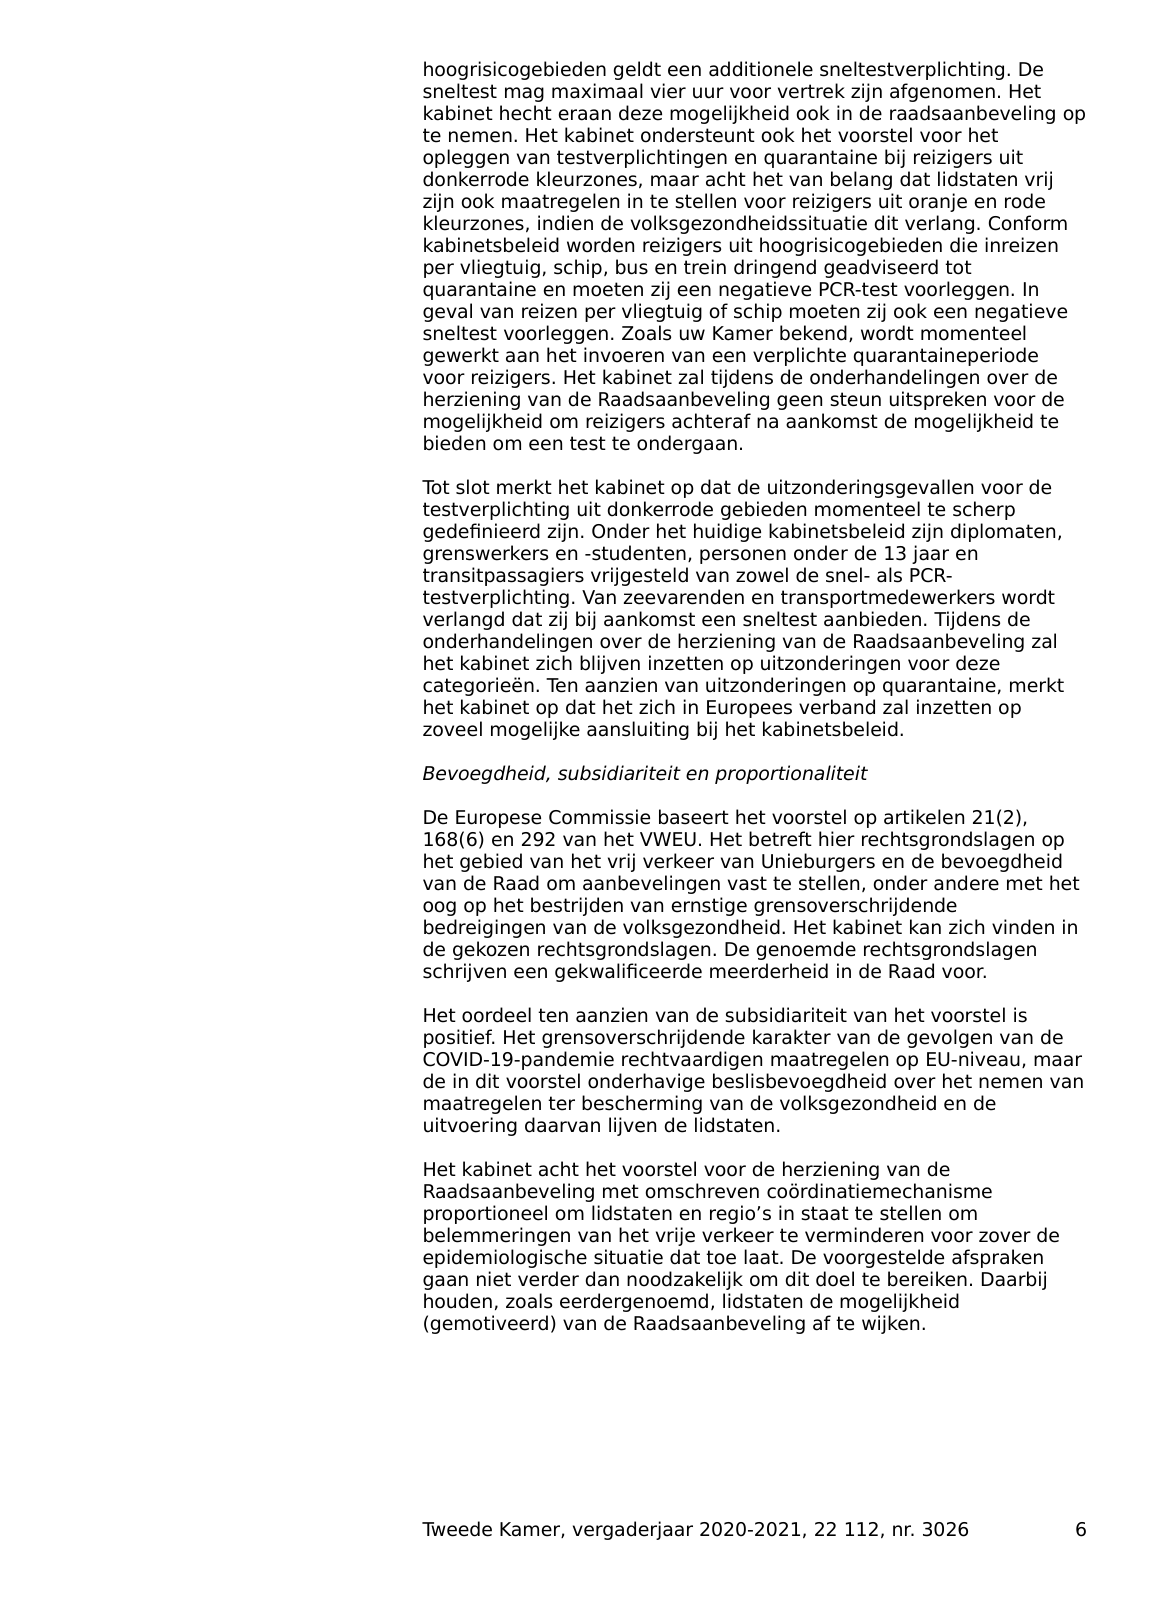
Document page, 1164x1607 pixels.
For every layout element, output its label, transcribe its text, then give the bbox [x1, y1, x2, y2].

text Tot slot merkt het kabinet op dat de uitzonderingsgevallen voor de testverplichting uit donkerrode gebieden momenteel te scherp gedefinieerd zijn. Onder het huidige kabinetsbeleid zijn diplomaten, grenswerkers en -studenten, personen onder de 13 jaar en transitpassagiers vrijgesteld van zowel de snel- als PCR-testverplichting. Van zeevarenden en transportmedewerkers wordt verlangd dat zij bij aankomst een sneltest aanbieden. Tijdens de onderhandelingen over de herziening van de Raadsaanbeveling zal het kabinet zich blijven inzetten op uitzonderingen voor deze categorieën. Ten aanzien van uitzonderingen op quarantaine, merkt het kabinet op dat het zich in Europees verband zal inzetten op zoveel mogelijke aansluiting bij het kabinetsbeleid. [422, 477, 1087, 741]
text Het oordeel ten aanzien van de subsidiariteit van het voorstel is positief. Het grensoverschrijdende karakter van de gevolgen van de COVID-19-pandemie rechtvaardigen maatregelen op EU-niveau, maar de in dit voorstel onderhavige beslisbevoegdheid over het nemen van maatregelen ter bescherming van de volksgezondheid en de uitvoering daarvan lijven de lidstaten. [422, 1005, 1087, 1137]
text hoogrisicogebieden geldt een additionele sneltestverplichting. De sneltest mag maximaal vier uur voor vertrek zijn afgenomen. Het kabinet hecht eraan deze mogelijkheid ook in de raadsaanbeveling op te nemen. Het kabinet ondersteunt ook het voorstel voor het opleggen van testverplichtingen en quarantaine bij reizigers uit donkerrode kleurzones, maar acht het van belang dat lidstaten vrij zijn ook maatregelen in te stellen voor reizigers uit oranje en rode kleurzones, indien de volksgezondheidssituatie dit verlang. Conform kabinetsbeleid worden reizigers uit hoogrisicogebieden die inreizen per vliegtuig, schip, bus en trein dringend geadviseerd tot quarantaine en moeten zij een negatieve PCR-test voorleggen. In geval van reizen per vliegtuig of schip moeten zij ook een negatieve sneltest voorleggen. Zoals uw Kamer bekend, wordt momenteel gewerkt aan het invoeren van een verplichte quarantaineperiode voor reizigers. Het kabinet zal tijdens de onderhandelingen over de herziening van de Raadsaanbeveling geen steun uitspreken voor de mogelijkheid om reizigers achteraf na aankomst de mogelijkheid te bieden om een test te ondergaan. [422, 59, 1087, 455]
text De Europese Commissie baseert het voorstel op artikelen 21(2), 168(6) en 292 van het VWEU. Het betreft hier rechtsgrondslagen op het gebied van het vrij verkeer van Unieburgers en de bevoegdheid van de Raad om aanbevelingen vast te stellen, onder andere met het oog op het bestrijden van ernstige grensoverschrijdende bedreigingen van de volksgezondheid. Het kabinet kan zich vinden in de gekozen rechtsgrondslagen. De genoemde rechtsgrondslagen schrijven een gekwalificeerde meerderheid in de Raad voor. [422, 807, 1087, 983]
subtitle Bevoegdheid, subsidiariteit en proportionaliteit [422, 763, 1087, 785]
text Het kabinet acht het voorstel voor de herziening van de Raadsaanbeveling met omschreven coördinatiemechanisme proportioneel om lidstaten en regio’s in staat te stellen om belemmeringen van het vrije verkeer te verminderen voor zover de epidemiologische situatie dat toe laat. De voorgestelde afspraken gaan niet verder dan noodzakelijk om dit doel te bereiken. Daarbij houden, zoals eerdergenoemd, lidstaten de mogelijkheid (gemotiveerd) van de Raadsaanbeveling af te wijken. [422, 1159, 1087, 1335]
